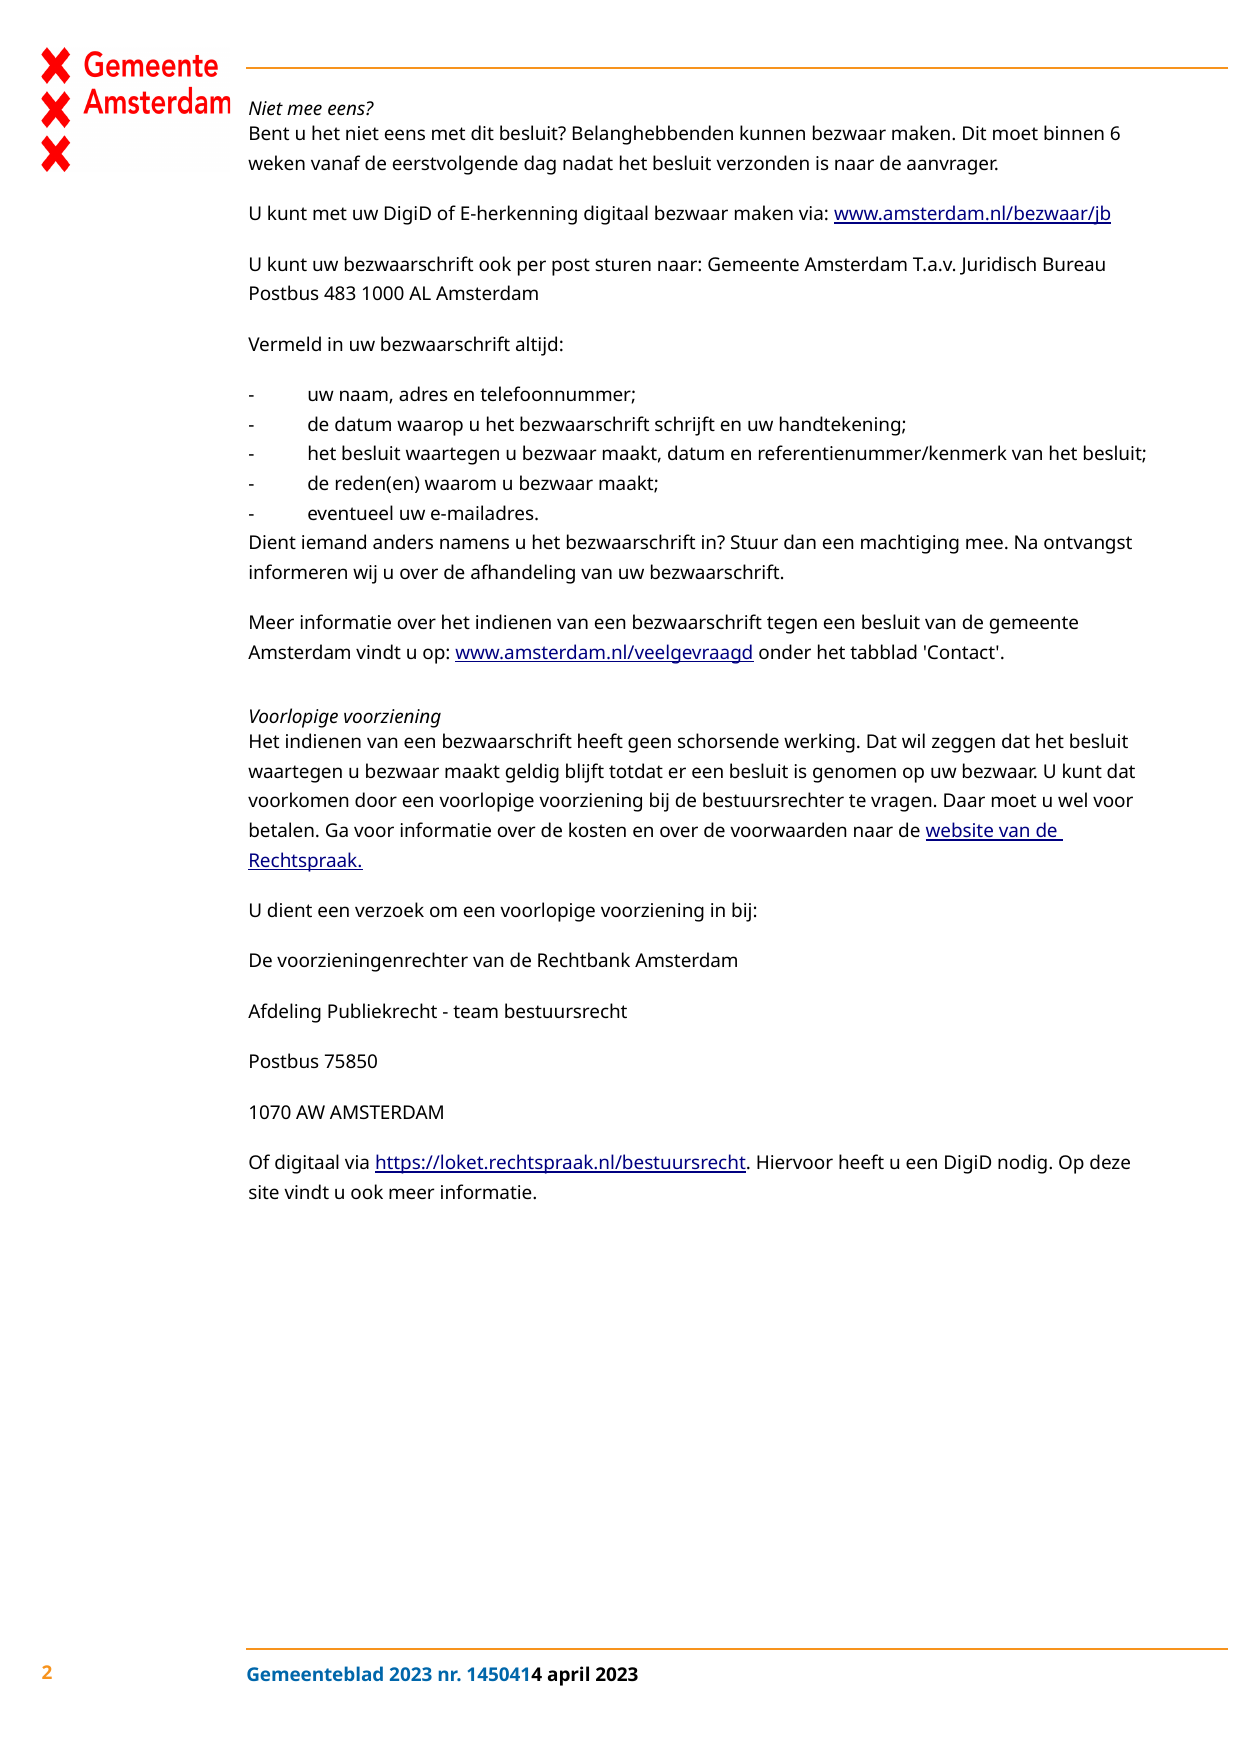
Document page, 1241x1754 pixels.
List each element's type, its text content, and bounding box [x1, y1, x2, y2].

picture [41, 47, 231, 172]
text Of digitaal via https://loket.rechtspraak.nl/bestuursrecht. Hiervoor heeft u een DigiD nodig. Op deze site vindt u ook meer informatie. [248, 1149, 1152, 1205]
text Het indienen van een bezwaarschrift heeft geen schorsende werking. Dat wil zeggen dat het besluit waartegen u bezwaar maakt geldig blijft totdat er een besluit is genomen op uw bezwaar. U kunt dat voorkomen door een voorlopige voorziening bij de bestuursrechter te vragen. Daar moet u wel voor betalen. Ga voor informatie over de kosten en over de voorwaarden naar de website van de Rechtspraak. [248, 728, 1152, 873]
list het besluit waartegen u bezwaar maakt, datum en referentienummer/kenmerk van het besluit; [248, 441, 1152, 466]
text Niet mee eens? [248, 95, 1152, 121]
text Voorlopige voorziening [248, 703, 1152, 728]
text Postbus 75850 [248, 1048, 1152, 1074]
text Meer informatie over het indienen van een bezwaarschrift tegen een besluit van de gemeente Amsterdam vindt u op: www.amsterdam.nl/veelgevraagd onder het tabblad 'Contact'. [248, 609, 1152, 664]
text U kunt met uw DigiD of E-herkenning digitaal bezwaar maken via: www.amsterdam.nl/bezwaar/jb [248, 201, 1152, 226]
text Bent u het niet eens met dit besluit? Belanghebbenden kunnen bezwaar maken. Dit moet binnen 6 weken vanaf de eerstvolgende dag nadat het besluit verzonden is naar de aanvrager. [248, 121, 1152, 176]
list uw naam, adres en telefoonnummer; [248, 381, 1152, 407]
text Dient iemand anders namens u het bezwaarschrift in? Stuur dan een machtiging mee. Na ontvangst informeren wij u over de afhandeling van uw bezwaarschrift. [248, 529, 1152, 584]
text U dient een verzoek om een voorlopige voorziening in bij: [248, 897, 1152, 923]
text Vermeld in uw bezwaarschrift altijd: [248, 331, 1152, 357]
text Afdeling Publiekrecht - team bestuursrecht [248, 998, 1152, 1024]
list de datum waarop u het bezwaarschrift schrijft en uw handtekening; [248, 411, 1152, 437]
list de reden(en) waarom u bezwaar maakt; [248, 470, 1152, 496]
text De voorzieningenrechter van de Rechtbank Amsterdam [248, 948, 1152, 973]
text 1070 AW AMSTERDAM [248, 1099, 1152, 1125]
list eventueel uw e-mailadres. [248, 500, 1152, 525]
text U kunt uw bezwaarschrift ook per post sturen naar: Gemeente Amsterdam T.a.v. Juridisch Bureau Postbus 483 1000 AL Amsterdam [248, 251, 1152, 306]
